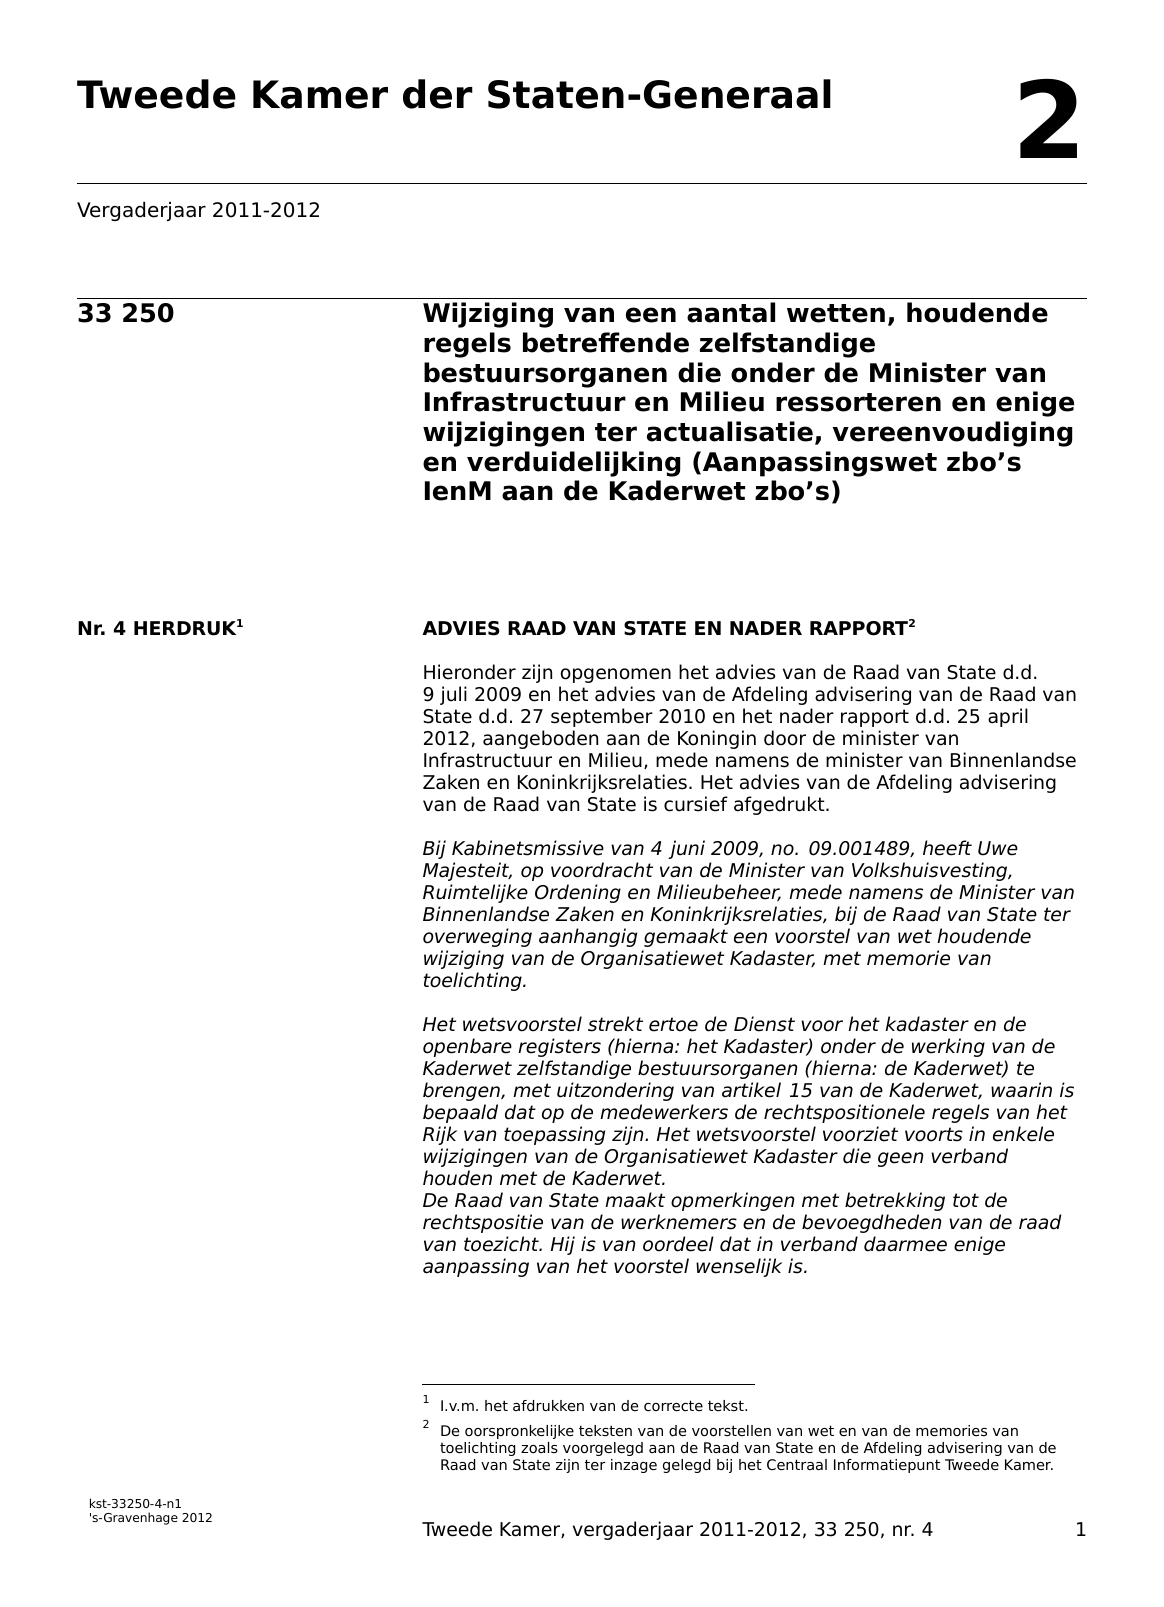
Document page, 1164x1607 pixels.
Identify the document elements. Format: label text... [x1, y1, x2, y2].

text Het wetsvoorstel strekt ertoe de Dienst voor het kadaster en de openbare registers (hierna: het Kadaster) onder de werking van de Kaderwet zelfstandige bestuursorganen (hierna: de Kaderwet) te brengen, met uitzondering van artikel 15 van de Kaderwet, waarin is bepaald dat op de medewerkers de rechtspositionele regels van het Rijk van toepassing zijn. Het wetsvoorstel voorziet voorts in enkele wijzigingen van de Organisatiewet Kadaster die geen verband houden met de Kaderwet. [422, 1014, 1087, 1190]
text De oorspronkelijke teksten van de voorstellen van wet en van de memories van toelichting zoals voorgelegd aan de Raad van State en de Afdeling advisering van de Raad van State zijn ter inzage gelegd bij het Centraal Informatiepunt Tweede Kamer. [422, 1418, 1087, 1474]
text De Raad van State maakt opmerkingen met betrekking tot de rechtspositie van de werknemers en de bevoegdheden van de raad van toezicht. Hij is van oordeel dat in verband daarmee enige aanpassing van het voorstel wenselijk is. [422, 1190, 1087, 1278]
subtitle 33 250 Wijziging van een aantal wetten, houdende regels betreffende zelfstandige bestuursorganen die onder de Minister van Infrastructuur en Milieu ressorteren en enige wijzigingen ter actualisatie, vereenvoudiging en verduidelijking (Aanpassingswet zbo’s IenM aan de Kaderwet zbo’s) [77, 299, 1087, 507]
text I.v.m. het afdrukken van de correcte tekst. [422, 1393, 1087, 1416]
text Bij Kabinetsmissive van 4 juni 2009, no. 09.001489, heeft Uwe Majesteit, op voordracht van de Minister van Volkshuisvesting, Ruimtelijke Ordening en Milieubeheer, mede namens de Minister van Binnenlandse Zaken en Koninkrijksrelaties, bij de Raad van State ter overweging aanhangig gemaakt een voorstel van wet houdende wijziging van de Organisatiewet Kadaster, met memorie van toelichting. [422, 838, 1087, 992]
table_cell Vergaderjaar 2011-2012 [77, 184, 1087, 298]
text kst-33250-4-n1 [88, 1497, 323, 1511]
table_header Tweede Kamer der Staten-Generaal [77, 59, 886, 183]
text Hieronder zijn opgenomen het advies van de Raad van State d.d. 9 juli 2009 en het advies van de Afdeling advisering van de Raad van State d.d. 27 september 2010 en het nader rapport d.d. 25 april 2012, aangeboden aan de Koningin door de minister van Infrastructuur en Milieu, mede namens de minister van Binnenlandse Zaken en Koninkrijksrelaties. Het advies van de Afdeling advisering van de Raad van State is cursief afgedrukt. [422, 662, 1087, 816]
subtitle Nr. 4 HERDRUK ADVIES RAAD VAN STATE EN NADER RAPPORT [77, 618, 1087, 640]
text 's-Gravenhage 2012 [88, 1511, 323, 1525]
table_header 2 [886, 59, 1087, 183]
